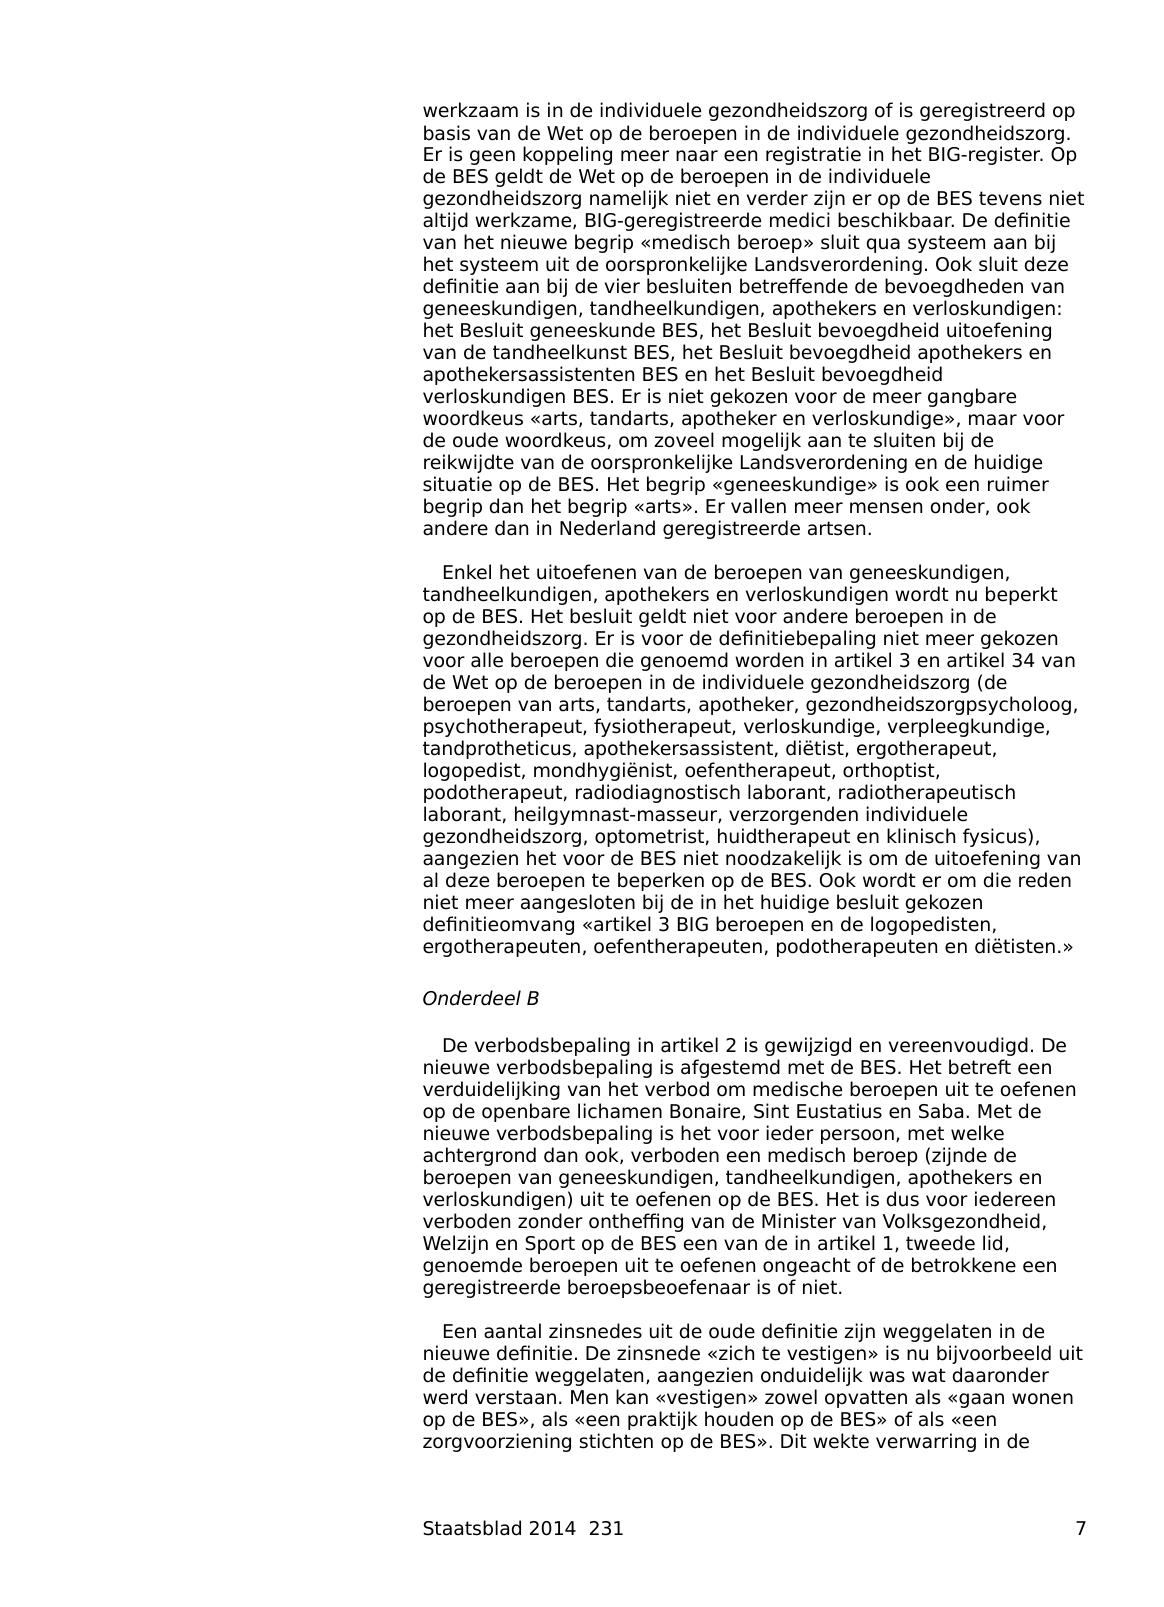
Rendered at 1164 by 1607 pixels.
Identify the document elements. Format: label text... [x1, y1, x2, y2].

subtitle Onderdeel B [422, 988, 1087, 1010]
text Een aantal zinsnedes uit de oude definitie zijn weggelaten in de nieuwe definitie. De zinsnede «zich te vestigen» is nu bijvoorbeeld uit de definitie weggelaten, aangezien onduidelijk was wat daaronder werd verstaan. Men kan «vestigen» zowel opvatten als «gaan wonen op de BES», als «een praktijk houden op de BES» of als «een zorgvoorziening stichten op de BES». Dit wekte verwarring in de [422, 1321, 1087, 1453]
text De verbodsbepaling in artikel 2 is gewijzigd en vereenvoudigd. De nieuwe verbodsbepaling is afgestemd met de BES. Het betreft een verduidelijking van het verbod om medische beroepen uit te oefenen op de openbare lichamen Bonaire, Sint Eustatius en Saba. Met de nieuwe verbodsbepaling is het voor ieder persoon, met welke achtergrond dan ook, verboden een medisch beroep (zijnde de beroepen van geneeskundigen, tandheelkundigen, apothekers en verloskundigen) uit te oefenen op de BES. Het is dus voor iedereen verboden zonder ontheffing van de Minister van Volksgezondheid, Welzijn en Sport op de BES een van de in artikel 1, tweede lid, genoemde beroepen uit te oefenen ongeacht of de betrokkene een geregistreerde beroepsbeoefenaar is of niet. [422, 1035, 1087, 1298]
text Enkel het uitoefenen van de beroepen van geneeskundigen, tandheelkundigen, apothekers en verloskundigen wordt nu beperkt op de BES. Het besluit geldt niet voor andere beroepen in de gezondheidszorg. Er is voor de definitiebepaling niet meer gekozen voor alle beroepen die genoemd worden in artikel 3 en artikel 34 van de Wet op de beroepen in de individuele gezondheidszorg (de beroepen van arts, tandarts, apotheker, gezondheidszorgpsycholoog, psychotherapeut, fysiotherapeut, verloskundige, verpleegkundige, tandprotheticus, apothekersassistent, diëtist, ergotherapeut, logopedist, mondhygiënist, oefentherapeut, orthoptist, podotherapeut, radiodiagnostisch laborant, radiotherapeutisch laborant, heilgymnast-masseur, verzorgenden individuele gezondheidszorg, optometrist, huidtherapeut en klinisch fysicus), aangezien het voor de BES niet noodzakelijk is om de uitoefening van al deze beroepen te beperken op de BES. Ook wordt er om die reden niet meer aangesloten bij de in het huidige besluit gekozen definitieomvang «artikel 3 BIG beroepen en de logopedisten, ergotherapeuten, oefentherapeuten, podotherapeuten en diëtisten.» [422, 562, 1087, 958]
text werkzaam is in de individuele gezondheidszorg of is geregistreerd op basis van de Wet op de beroepen in de individuele gezondheidszorg. Er is geen koppeling meer naar een registratie in het BIG-register. Op de BES geldt de Wet op de beroepen in de individuele gezondheidszorg namelijk niet en verder zijn er op de BES tevens niet altijd werkzame, BIG-geregistreerde medici beschikbaar. De definitie van het nieuwe begrip «medisch beroep» sluit qua systeem aan bij het systeem uit de oorspronkelijke Landsverordening. Ook sluit deze definitie aan bij de vier besluiten betreffende de bevoegdheden van geneeskundigen, tandheelkundigen, apothekers en verloskundigen: het Besluit geneeskunde BES, het Besluit bevoegdheid uitoefening van de tandheelkunst BES, het Besluit bevoegdheid apothekers en apothekersassistenten BES en het Besluit bevoegdheid verloskundigen BES. Er is niet gekozen voor de meer gangbare woordkeus «arts, tandarts, apotheker en verloskundige», maar voor de oude woordkeus, om zoveel mogelijk aan te sluiten bij de reikwijdte van de oorspronkelijke Landsverordening en de huidige situatie op de BES. Het begrip «geneeskundige» is ook een ruimer begrip dan het begrip «arts». Er vallen meer mensen onder, ook andere dan in Nederland geregistreerde artsen. [422, 100, 1087, 540]
